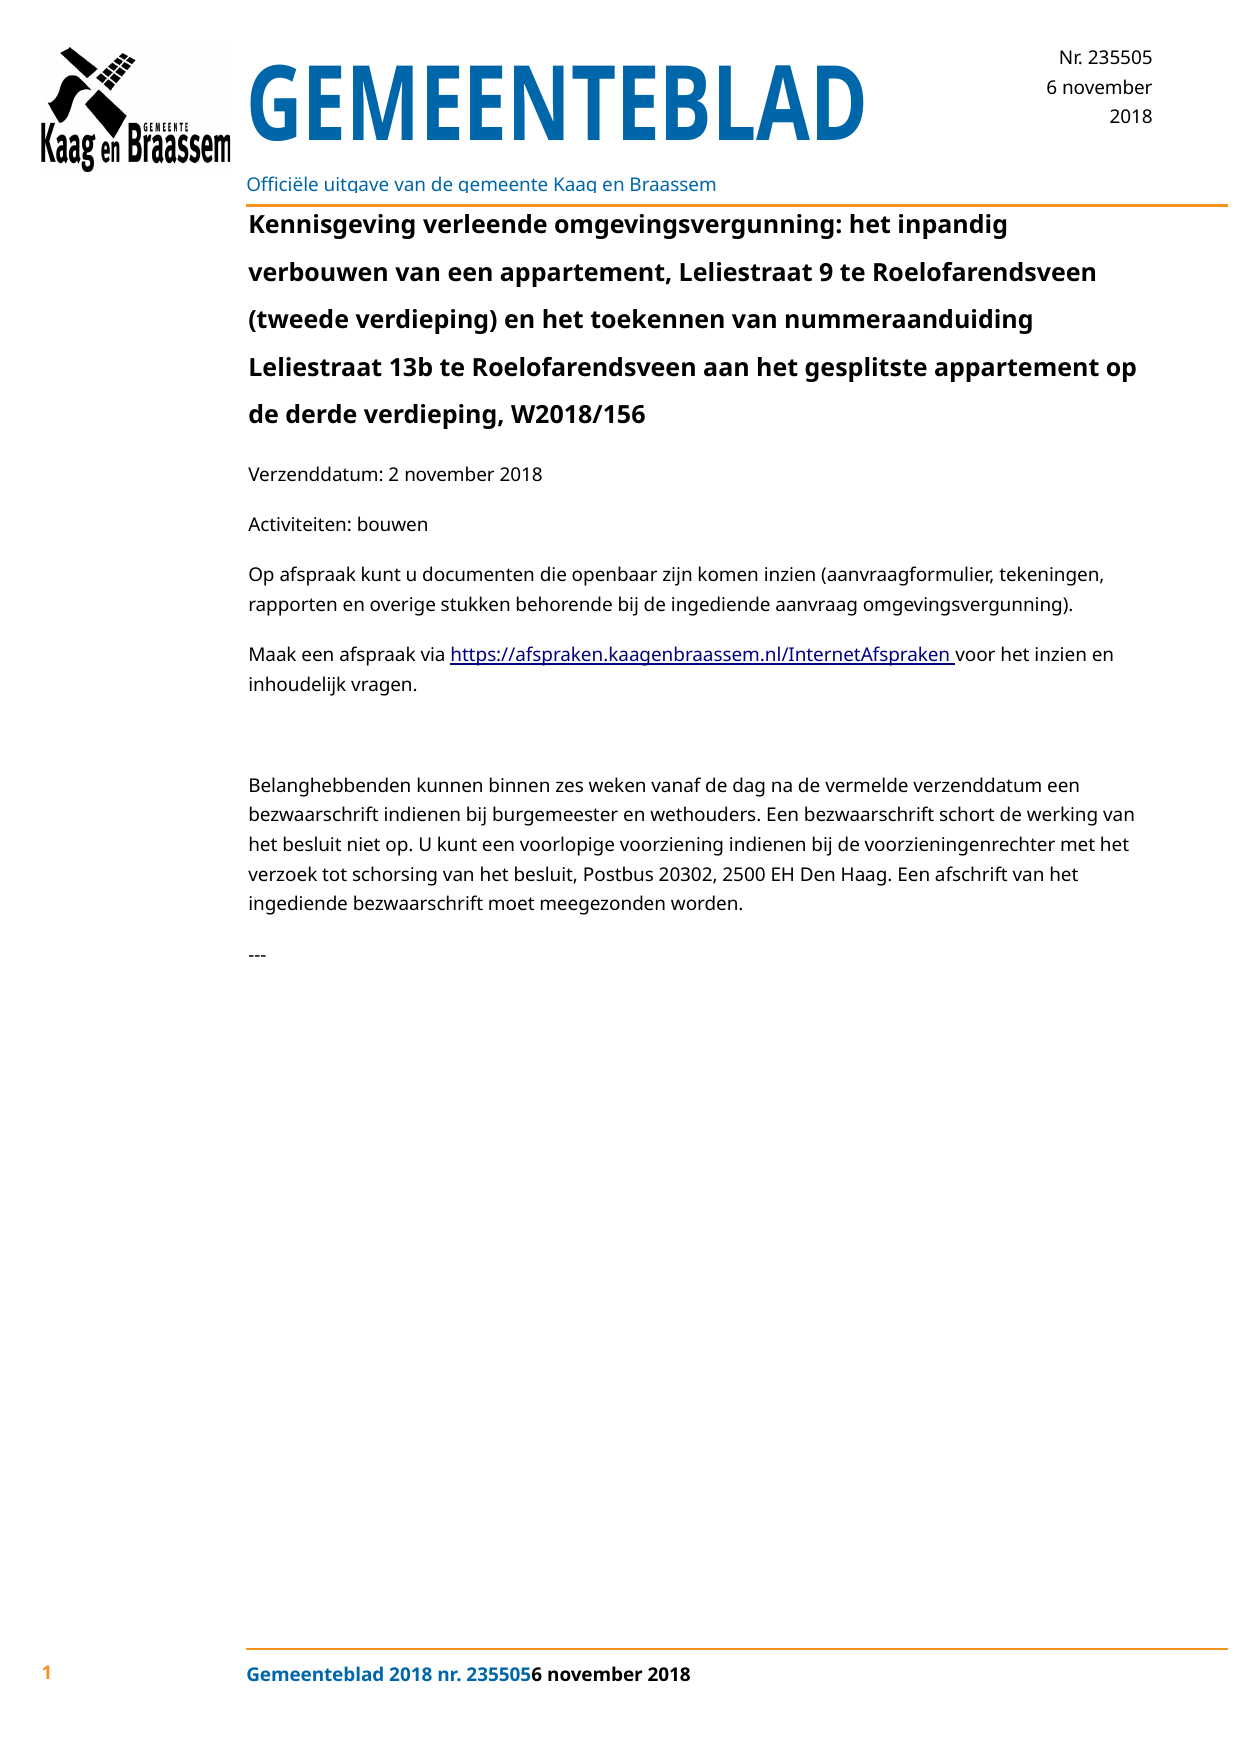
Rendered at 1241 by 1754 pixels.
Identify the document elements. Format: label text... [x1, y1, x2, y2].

text Kennisgeving verleende omgevingsvergunning: het inpandig verbouwen van een appartement, Leliestraat 9 te Roelofarendsveen (tweede verdieping) en het toekennen van nummeraanduiding Leliestraat 13b te Roelofarendsveen aan het gesplitste appartement op de derde verdieping, W2018/156 [248, 207, 1152, 431]
text --- [248, 941, 1152, 966]
text Activiteiten: bouwen [248, 511, 1152, 537]
text Belanghebbenden kunnen binnen zes weken vanaf de dag na de vermelde verzenddatum een bezwaarschrift indienen bij burgemeester en wethouders. Een bezwaarschrift schort de werking van het besluit niet op. U kunt een voorlopige voorziening indienen bij de voorzieningenrechter met het verzoek tot schorsing van het besluit, Postbus 20302, 2500 EH Den Haag. Een afschrift van het ingediende bezwaarschrift moet meegezonden worden. [248, 772, 1152, 916]
text Op afspraak kunt u documenten die openbaar zijn komen inzien (aanvraagformulier, tekeningen, rapporten en overige stukken behorende bij de ingediende aanvraag omgevingsvergunning). [248, 562, 1152, 617]
text Verzenddatum: 2 november 2018 [248, 461, 1152, 486]
text Maak een afspraak via https://afspraken.kaagenbraassem.nl/InternetAfspraken voor het inzien en inhoudelijk vragen. [248, 642, 1152, 697]
picture [41, 47, 231, 172]
